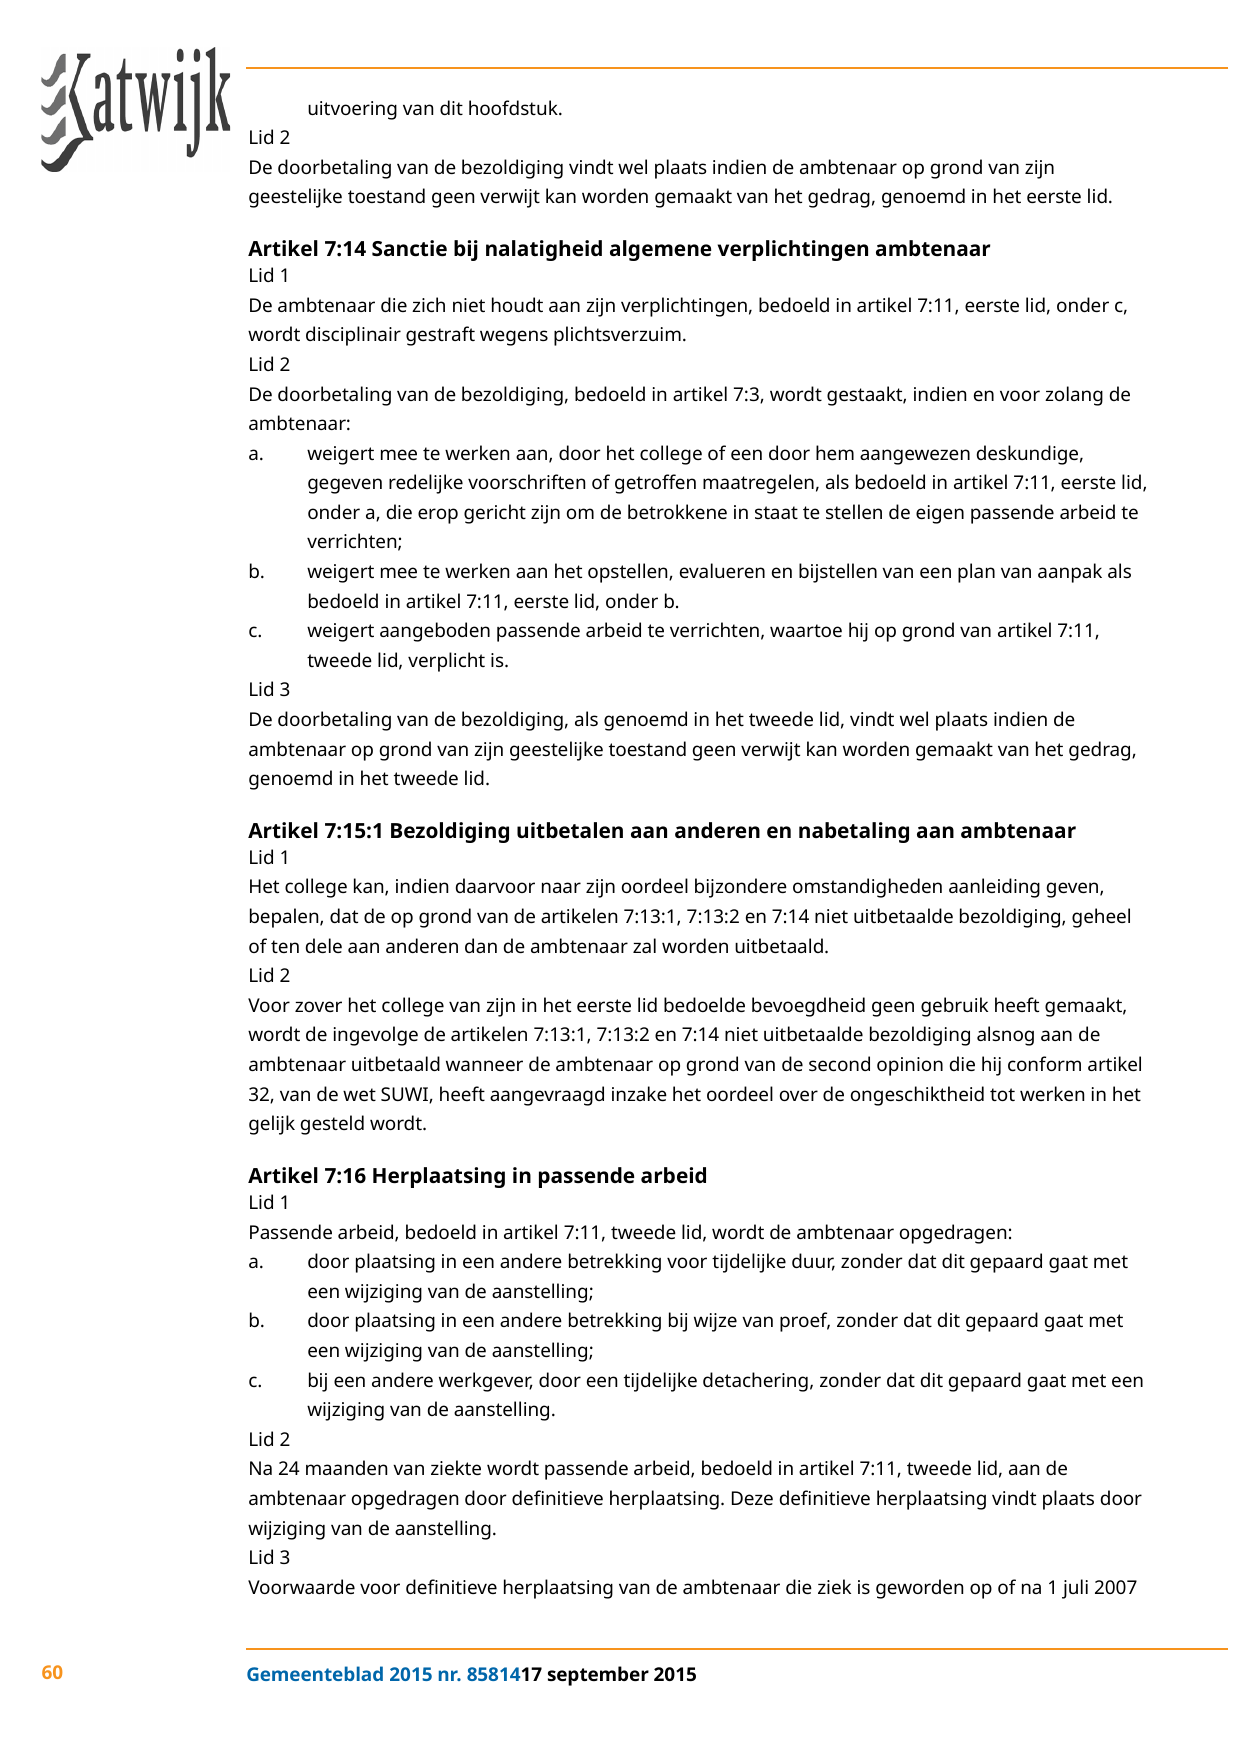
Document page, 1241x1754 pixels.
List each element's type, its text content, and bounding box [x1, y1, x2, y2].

text Artikel 7:15:1 Bezoldiging uitbetalen aan anderen en nabetaling aan ambtenaar [248, 816, 1152, 844]
list weigert aangeboden passende arbeid te verrichten, waartoe hij op grond van artikel 7:11, tweede lid, verplicht is. [248, 617, 1152, 673]
text Passende arbeid, bedoeld in artikel 7:11, tweede lid, wordt de ambtenaar opgedragen: [248, 1219, 1152, 1244]
text Lid 2 [248, 962, 1152, 988]
text De ambtenaar die zich niet houdt aan zijn verplichtingen, bedoeld in artikel 7:11, eerste lid, onder c, wordt disciplinair gestraft wegens plichtsverzuim. [248, 292, 1152, 347]
text Lid 3 [248, 677, 1152, 702]
text Voorwaarde voor definitieve herplaatsing van de ambtenaar die ziek is geworden op of na 1 juli 2007 [248, 1574, 1152, 1599]
list weigert mee te werken aan het opstellen, evalueren en bijstellen van een plan van aanpak als bedoeld in artikel 7:11, eerste lid, onder b. [248, 558, 1152, 613]
list bij een andere werkgever, door een tijdelijke detachering, zonder dat dit gepaard gaat met een wijziging van de aanstelling. [248, 1367, 1152, 1422]
list door plaatsing in een andere betrekking voor tijdelijke duur, zonder dat dit gepaard gaat met een wijziging van de aanstelling; [248, 1248, 1152, 1304]
list door plaatsing in een andere betrekking bij wijze van proef, zonder dat dit gepaard gaat met een wijziging van de aanstelling; [248, 1308, 1152, 1363]
text Lid 3 [248, 1544, 1152, 1570]
text Na 24 maanden van ziekte wordt passende arbeid, bedoeld in artikel 7:11, tweede lid, aan de ambtenaar opgedragen door definitieve herplaatsing. Deze definitieve herplaatsing vindt plaats door wijziging van de aanstelling. [248, 1456, 1152, 1540]
text Het college kan, indien daarvoor naar zijn oordeel bijzondere omstandigheden aanleiding geven, bepalen, dat de op grond van de artikelen 7:13:1, 7:13:2 en 7:14 niet uitbetaalde bezoldiging, geheel of ten dele aan anderen dan de ambtenaar zal worden uitbetaald. [248, 874, 1152, 959]
text Lid 1 [248, 262, 1152, 288]
text Artikel 7:16 Herplaatsing in passende arbeid [248, 1161, 1152, 1189]
text De doorbetaling van de bezoldiging vindt wel plaats indien de ambtenaar op grond van zijn geestelijke toestand geen verwijt kan worden gemaakt van het gedrag, genoemd in het eerste lid. [248, 154, 1152, 209]
list weigert mee te werken aan, door het college of een door hem aangewezen deskundige, gegeven redelijke voorschriften of getroffen maatregelen, als bedoeld in artikel 7:11, eerste lid, onder a, die erop gericht zijn om de betrokkene in staat te stellen de eigen passende arbeid te verrichten; [248, 440, 1152, 554]
text Lid 2 [248, 1426, 1152, 1452]
text Lid 2 [248, 124, 1152, 150]
text De doorbetaling van de bezoldiging, als genoemd in het tweede lid, vindt wel plaats indien de ambtenaar op grond van zijn geestelijke toestand geen verwijt kan worden gemaakt van het gedrag, genoemd in het tweede lid. [248, 706, 1152, 791]
text Voor zover het college van zijn in het eerste lid bedoelde bevoegdheid geen gebruik heeft gemaakt, wordt de ingevolge de artikelen 7:13:1, 7:13:2 en 7:14 niet uitbetaalde bezoldiging alsnog aan de ambtenaar uitbetaald wanneer de ambtenaar op grond van de second opinion die hij conform artikel 32, van de wet SUWI, heeft aangevraagd inzake het oordeel over de ongeschiktheid tot werken in het gelijk gesteld wordt. [248, 992, 1152, 1136]
text De doorbetaling van de bezoldiging, bedoeld in artikel 7:3, wordt gestaakt, indien en voor zolang de ambtenaar: [248, 381, 1152, 436]
list uitvoering van dit hoofdstuk. [248, 95, 1152, 121]
text Lid 1 [248, 844, 1152, 870]
text Lid 2 [248, 351, 1152, 377]
picture [41, 47, 231, 172]
text Artikel 7:14 Sanctie bij nalatigheid algemene verplichtingen ambtenaar [248, 234, 1152, 262]
text Lid 1 [248, 1189, 1152, 1215]
